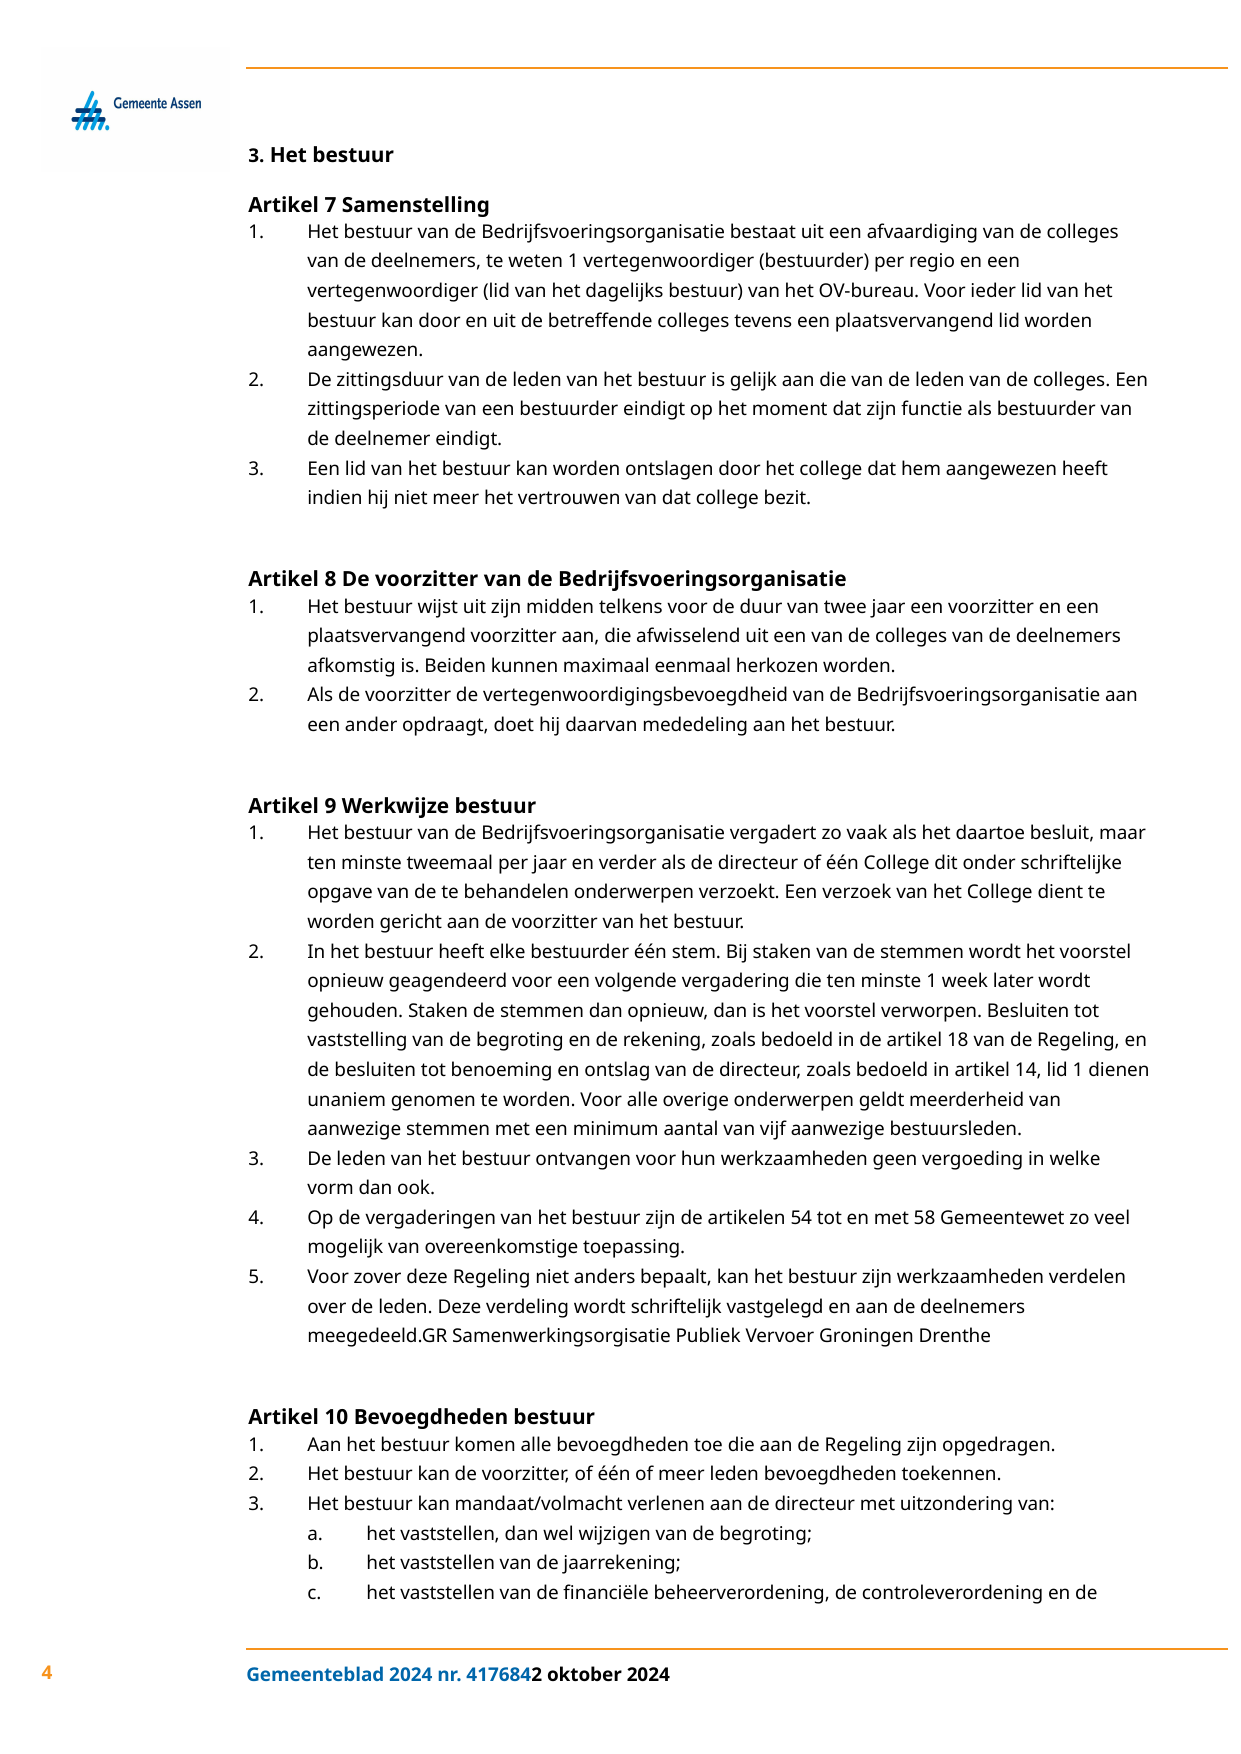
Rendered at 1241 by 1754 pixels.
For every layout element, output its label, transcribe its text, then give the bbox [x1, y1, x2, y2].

text Artikel 7 Samenstelling [248, 190, 1152, 218]
list Aan het bestuur komen alle bevoegdheden toe die aan de Regeling zijn opgedragen. [248, 1431, 1152, 1457]
list Het bestuur wijst uit zijn midden telkens voor de duur van twee jaar een voorzitter en een plaatsvervangend voorzitter aan, die afwisselend uit een van de colleges van de deelnemers afkomstig is. Beiden kunnen maximaal eenmaal herkozen worden. [248, 593, 1152, 678]
list Het bestuur kan de voorzitter, of één of meer leden bevoegdheden toekennen. [248, 1461, 1152, 1486]
list Een lid van het bestuur kan worden ontslagen door het college dat hem aangewezen heeft indien hij niet meer het vertrouwen van dat college bezit. [248, 455, 1152, 510]
list Het bestuur kan mandaat/volmacht verlenen aan de directeur met uitzondering van: [248, 1490, 1152, 1516]
list het vaststellen van de jaarrekening; [307, 1549, 1152, 1575]
list Als de voorzitter de vertegenwoordigingsbevoegdheid van de Bedrijfsvoeringsorganisatie aan een ander opdraagt, doet hij daarvan mededeling aan het bestuur. [248, 682, 1152, 737]
list De zittingsduur van de leden van het bestuur is gelijk aan die van de leden van de colleges. Een zittingsperiode van een bestuurder eindigt op het moment dat zijn functie als bestuurder van de deelnemer eindigt. [248, 366, 1152, 451]
list Op de vergaderingen van het bestuur zijn de artikelen 54 tot en met 58 Gemeentewet zo veel mogelijk van overeenkomstige toepassing. [248, 1204, 1152, 1259]
list het vaststellen, dan wel wijzigen van de begroting; [307, 1520, 1152, 1545]
list Het bestuur van de Bedrijfsvoeringsorganisatie bestaat uit een afvaardiging van de colleges van de deelnemers, te weten 1 vertegenwoordiger (bestuurder) per regio en een vertegenwoordiger (lid van het dagelijks bestuur) van het OV-bureau. Voor ieder lid van het bestuur kan door en uit de betreffende colleges tevens een plaatsvervangend lid worden aangewezen. [248, 218, 1152, 362]
text 3. Het bestuur [248, 140, 1152, 169]
list het vaststellen van de financiële beheerverordening, de controleverordening en de [307, 1579, 1152, 1604]
list In het bestuur heeft elke bestuurder één stem. Bij staken van de stemmen wordt het voorstel opnieuw geagendeerd voor een volgende vergadering die ten minste 1 week later wordt gehouden. Staken de stemmen dan opnieuw, dan is het voorstel verworpen. Besluiten tot vaststelling van de begroting en de rekening, zoals bedoeld in de artikel 18 van de Regeling, en de besluiten tot benoeming en ontslag van de directeur, zoals bedoeld in artikel 14, lid 1 dienen unaniem genomen te worden. Voor alle overige onderwerpen geldt meerderheid van aanwezige stemmen met een minimum aantal van vijf aanwezige bestuursleden. [248, 938, 1152, 1141]
list Het bestuur van de Bedrijfsvoeringsorganisatie vergadert zo vaak als het daartoe besluit, maar ten minste tweemaal per jaar en verder als de directeur of één College dit onder schriftelijke opgave van de te behandelen onderwerpen verzoekt. Een verzoek van het College dient te worden gericht aan de voorzitter van het bestuur. [248, 819, 1152, 934]
list Voor zover deze Regeling niet anders bepaalt, kan het bestuur zijn werkzaamheden verdelen over de leden. Deze verdeling wordt schriftelijk vastgelegd en aan de deelnemers meegedeeld.GR Samenwerkingsorgisatie Publiek Vervoer Groningen Drenthe [248, 1263, 1152, 1348]
picture [41, 47, 231, 172]
list De leden van het bestuur ontvangen voor hun werkzaamheden geen vergoeding in welke vorm dan ook. [248, 1145, 1152, 1200]
text Artikel 9 Werkwijze bestuur [248, 791, 1152, 819]
text Artikel 8 De voorzitter van de Bedrijfsvoeringsorganisatie [248, 564, 1152, 593]
text Artikel 10 Bevoegdheden bestuur [248, 1402, 1152, 1431]
